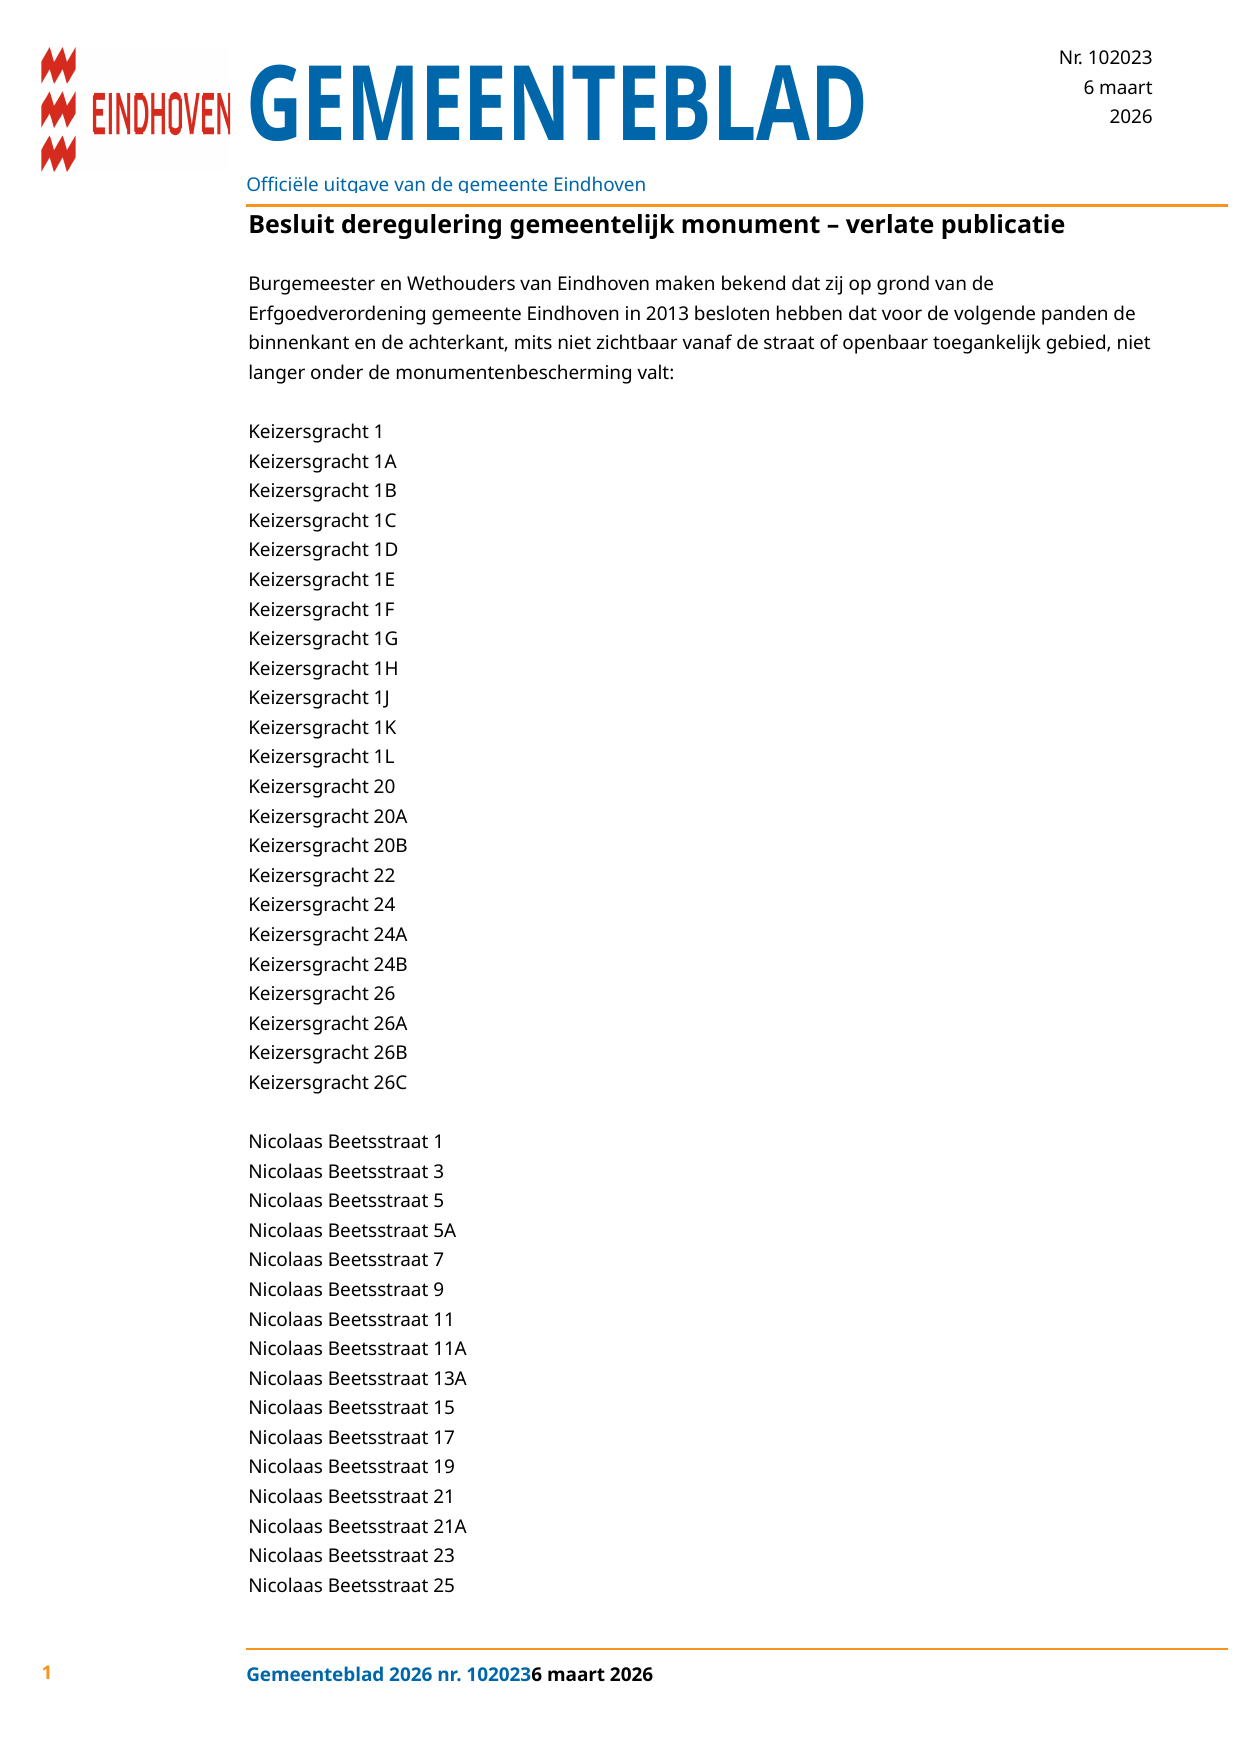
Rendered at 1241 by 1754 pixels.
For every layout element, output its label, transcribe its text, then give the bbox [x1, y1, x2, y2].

text Burgemeester en Wethouders van Eindhoven maken bekend dat zij op grond van de Erfgoedverordening gemeente Eindhoven in 2013 besloten hebben dat voor de volgende panden de binnenkant en de achterkant, mits niet zichtbaar vanaf de straat of openbaar toegankelijk gebied, niet langer onder de monumentenbescherming valt: [248, 270, 1152, 385]
text Nicolaas Beetsstraat 19 [248, 1454, 1152, 1479]
text Keizersgracht 1K [248, 714, 1152, 740]
text Nicolaas Beetsstraat 3 [248, 1158, 1152, 1183]
text Keizersgracht 20B [248, 832, 1152, 858]
text Keizersgracht 1A [248, 448, 1152, 473]
text Keizersgracht 24A [248, 921, 1152, 947]
text Nicolaas Beetsstraat 11 [248, 1306, 1152, 1331]
text Nicolaas Beetsstraat 5A [248, 1217, 1152, 1243]
text Keizersgracht 1B [248, 477, 1152, 503]
text Keizersgracht 1 [248, 418, 1152, 444]
text Besluit deregulering gemeentelijk monument – verlate publicatie [248, 207, 1152, 241]
text Nicolaas Beetsstraat 25 [248, 1572, 1152, 1598]
text Keizersgracht 26 [248, 980, 1152, 1006]
text Nicolaas Beetsstraat 21 [248, 1483, 1152, 1509]
text Nicolaas Beetsstraat 15 [248, 1394, 1152, 1420]
text Nicolaas Beetsstraat 1 [248, 1128, 1152, 1154]
text Keizersgracht 24B [248, 951, 1152, 976]
text Nicolaas Beetsstraat 21A [248, 1513, 1152, 1538]
text Nicolaas Beetsstraat 23 [248, 1542, 1152, 1568]
text Keizersgracht 1E [248, 566, 1152, 592]
text Nicolaas Beetsstraat 13A [248, 1365, 1152, 1391]
text Keizersgracht 26A [248, 1010, 1152, 1036]
text Keizersgracht 1C [248, 507, 1152, 533]
text Keizersgracht 1D [248, 537, 1152, 562]
text Keizersgracht 26C [248, 1069, 1152, 1095]
text Nicolaas Beetsstraat 7 [248, 1247, 1152, 1272]
text Keizersgracht 24 [248, 892, 1152, 917]
text Keizersgracht 20 [248, 773, 1152, 799]
text Keizersgracht 1J [248, 684, 1152, 710]
text Nicolaas Beetsstraat 17 [248, 1424, 1152, 1450]
text Keizersgracht 20A [248, 803, 1152, 828]
text Keizersgracht 1F [248, 596, 1152, 621]
text Keizersgracht 22 [248, 862, 1152, 888]
text Nicolaas Beetsstraat 5 [248, 1187, 1152, 1213]
text Keizersgracht 26B [248, 1039, 1152, 1065]
picture [41, 47, 231, 172]
text Nicolaas Beetsstraat 9 [248, 1276, 1152, 1302]
text Nicolaas Beetsstraat 11A [248, 1335, 1152, 1361]
text Keizersgracht 1L [248, 744, 1152, 769]
text Keizersgracht 1H [248, 655, 1152, 681]
text Keizersgracht 1G [248, 625, 1152, 651]
